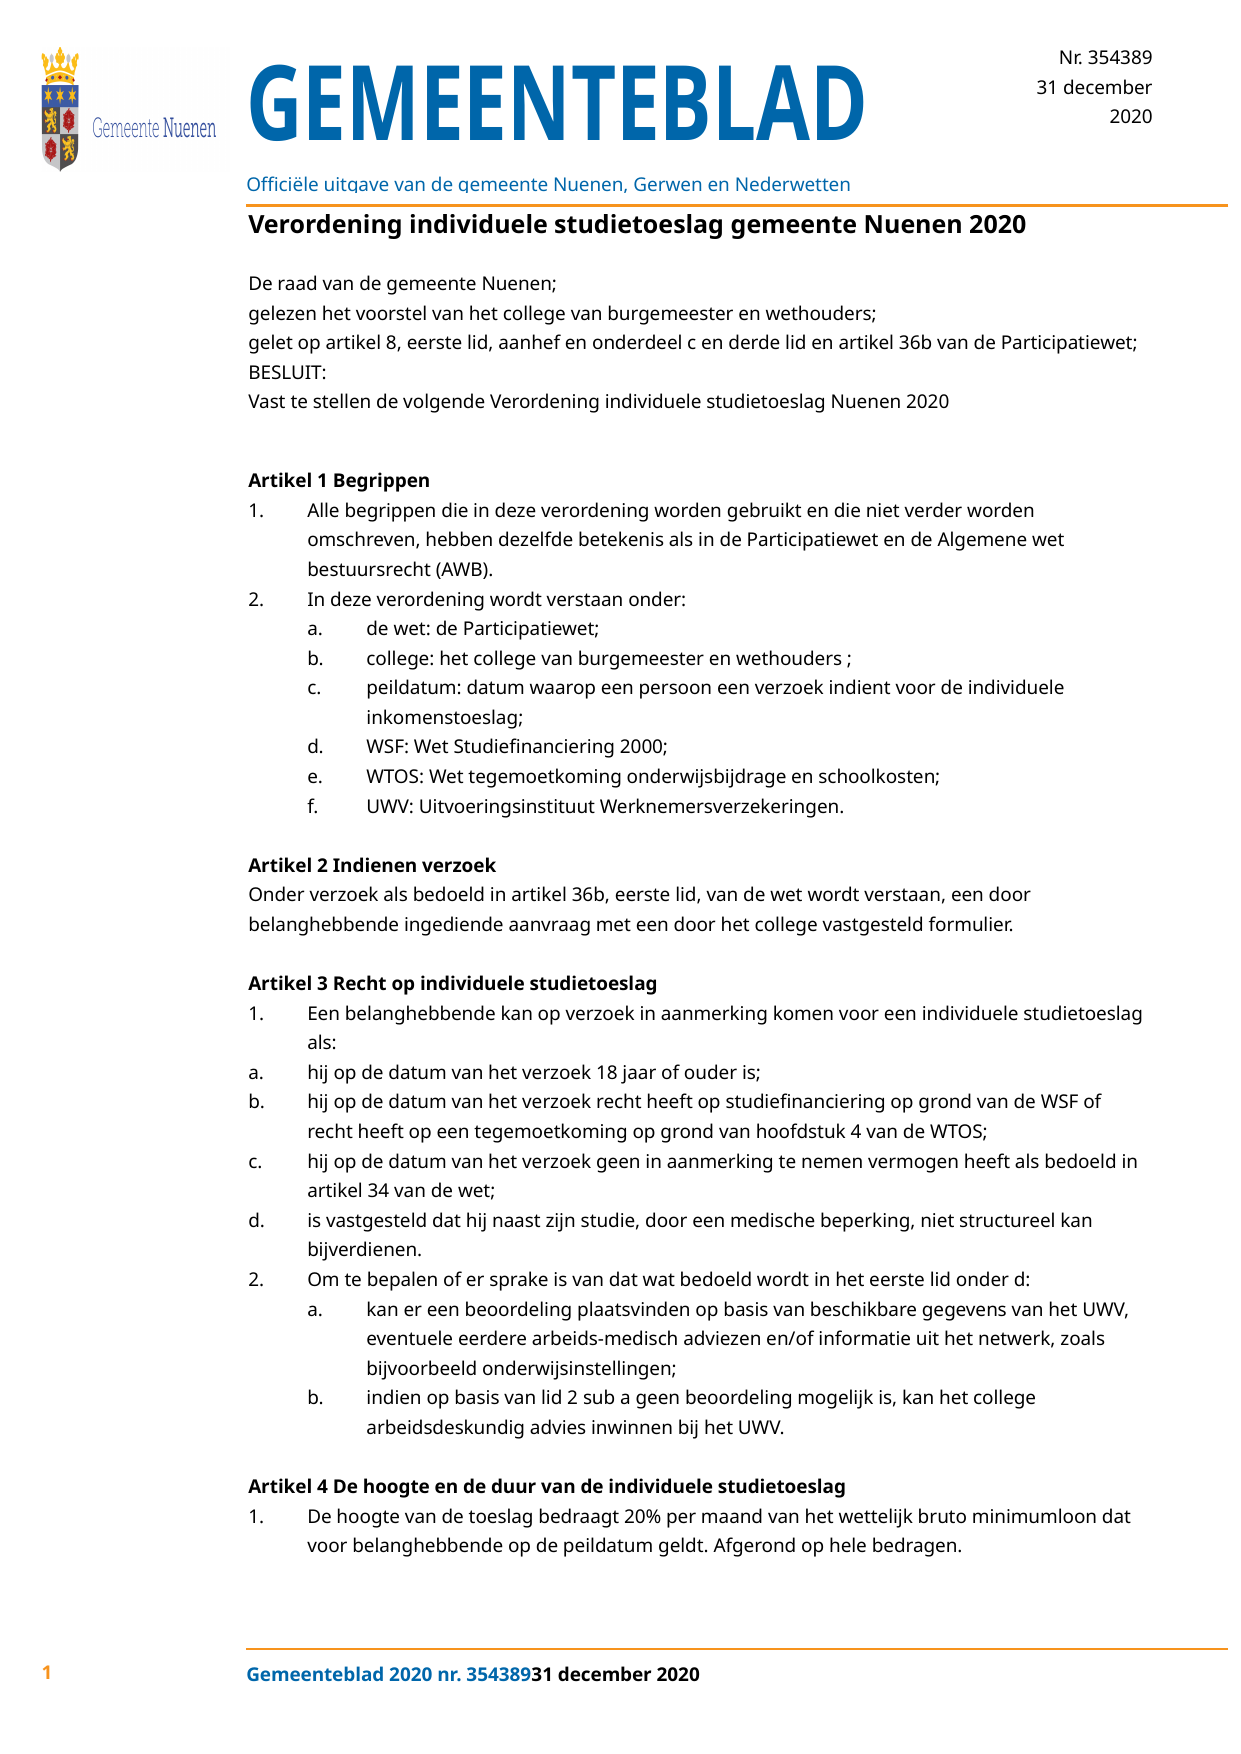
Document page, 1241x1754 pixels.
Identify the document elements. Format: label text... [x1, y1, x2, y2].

list De hoogte van de toeslag bedraagt 20% per maand van het wettelijk bruto minimumloon dat voor belanghebbende op de peildatum geldt. Afgerond op hele bedragen. [248, 1503, 1152, 1558]
list Om te bepalen of er sprake is van dat wat bedoeld wordt in het eerste lid onder d: [248, 1266, 1152, 1292]
list WTOS: Wet tegemoetkoming onderwijsbijdrage en schoolkosten; [307, 763, 1152, 789]
list de wet: de Participatiewet; [307, 615, 1152, 641]
list hij op de datum van het verzoek recht heeft op studiefinanciering op grond van de WSF of recht heeft op een tegemoetkoming op grond van hoofdstuk 4 van de WTOS; [248, 1089, 1152, 1144]
list indien op basis van lid 2 sub a geen beoordeling mogelijk is, kan het college arbeidsdeskundig advies inwinnen bij het UWV. [307, 1384, 1152, 1440]
text gelezen het voorstel van het college van burgemeester en wethouders; [248, 300, 1152, 326]
text Artikel 2 Indienen verzoek [248, 852, 1152, 878]
text Artikel 1 Begrippen [248, 467, 1152, 493]
text BESLUIT: [248, 359, 1152, 385]
list college: het college van burgemeester en wethouders ; [307, 645, 1152, 671]
list Alle begrippen die in deze verordening worden gebruikt en die niet verder worden omschreven, hebben dezelfde betekenis als in de Participatiewet en de Algemene wet bestuursrecht (AWB). [248, 497, 1152, 582]
text Onder verzoek als bedoeld in artikel 36b, eerste lid, van de wet wordt verstaan, een door belanghebbende ingediende aanvraag met een door het college vastgesteld formulier. [248, 882, 1152, 937]
list peildatum: datum waarop een persoon een verzoek indient voor de individuele inkomenstoeslag; [307, 674, 1152, 730]
picture [41, 47, 231, 172]
text Artikel 4 De hoogte en de duur van de individuele studietoeslag [248, 1473, 1152, 1499]
list hij op de datum van het verzoek 18 jaar of ouder is; [248, 1059, 1152, 1085]
text gelet op artikel 8, eerste lid, aanhef en onderdeel c en derde lid en artikel 36b van de Participatiewet; [248, 329, 1152, 355]
text Vast te stellen de volgende Verordening individuele studietoeslag Nuenen 2020 [248, 389, 1152, 414]
list In deze verordening wordt verstaan onder: [248, 586, 1152, 612]
list hij op de datum van het verzoek geen in aanmerking te nemen vermogen heeft als bedoeld in artikel 34 van de wet; [248, 1148, 1152, 1203]
text De raad van de gemeente Nuenen; [248, 270, 1152, 296]
list Een belanghebbende kan op verzoek in aanmerking komen voor een individuele studietoeslag als: [248, 1000, 1152, 1055]
list WSF: Wet Studiefinanciering 2000; [307, 734, 1152, 759]
list kan er een beoordeling plaatsvinden op basis van beschikbare gegevens van het UWV, eventuele eerdere arbeids-medisch adviezen en/of informatie uit het netwerk, zoals bijvoorbeeld onderwijsinstellingen; [307, 1296, 1152, 1381]
list UWV: Uitvoeringsinstituut Werknemersverzekeringen. [307, 793, 1152, 819]
text Verordening individuele studietoeslag gemeente Nuenen 2020 [248, 207, 1152, 241]
text Artikel 3 Recht op individuele studietoeslag [248, 970, 1152, 996]
list is vastgesteld dat hij naast zijn studie, door een medische beperking, niet structureel kan bijverdienen. [248, 1207, 1152, 1262]
